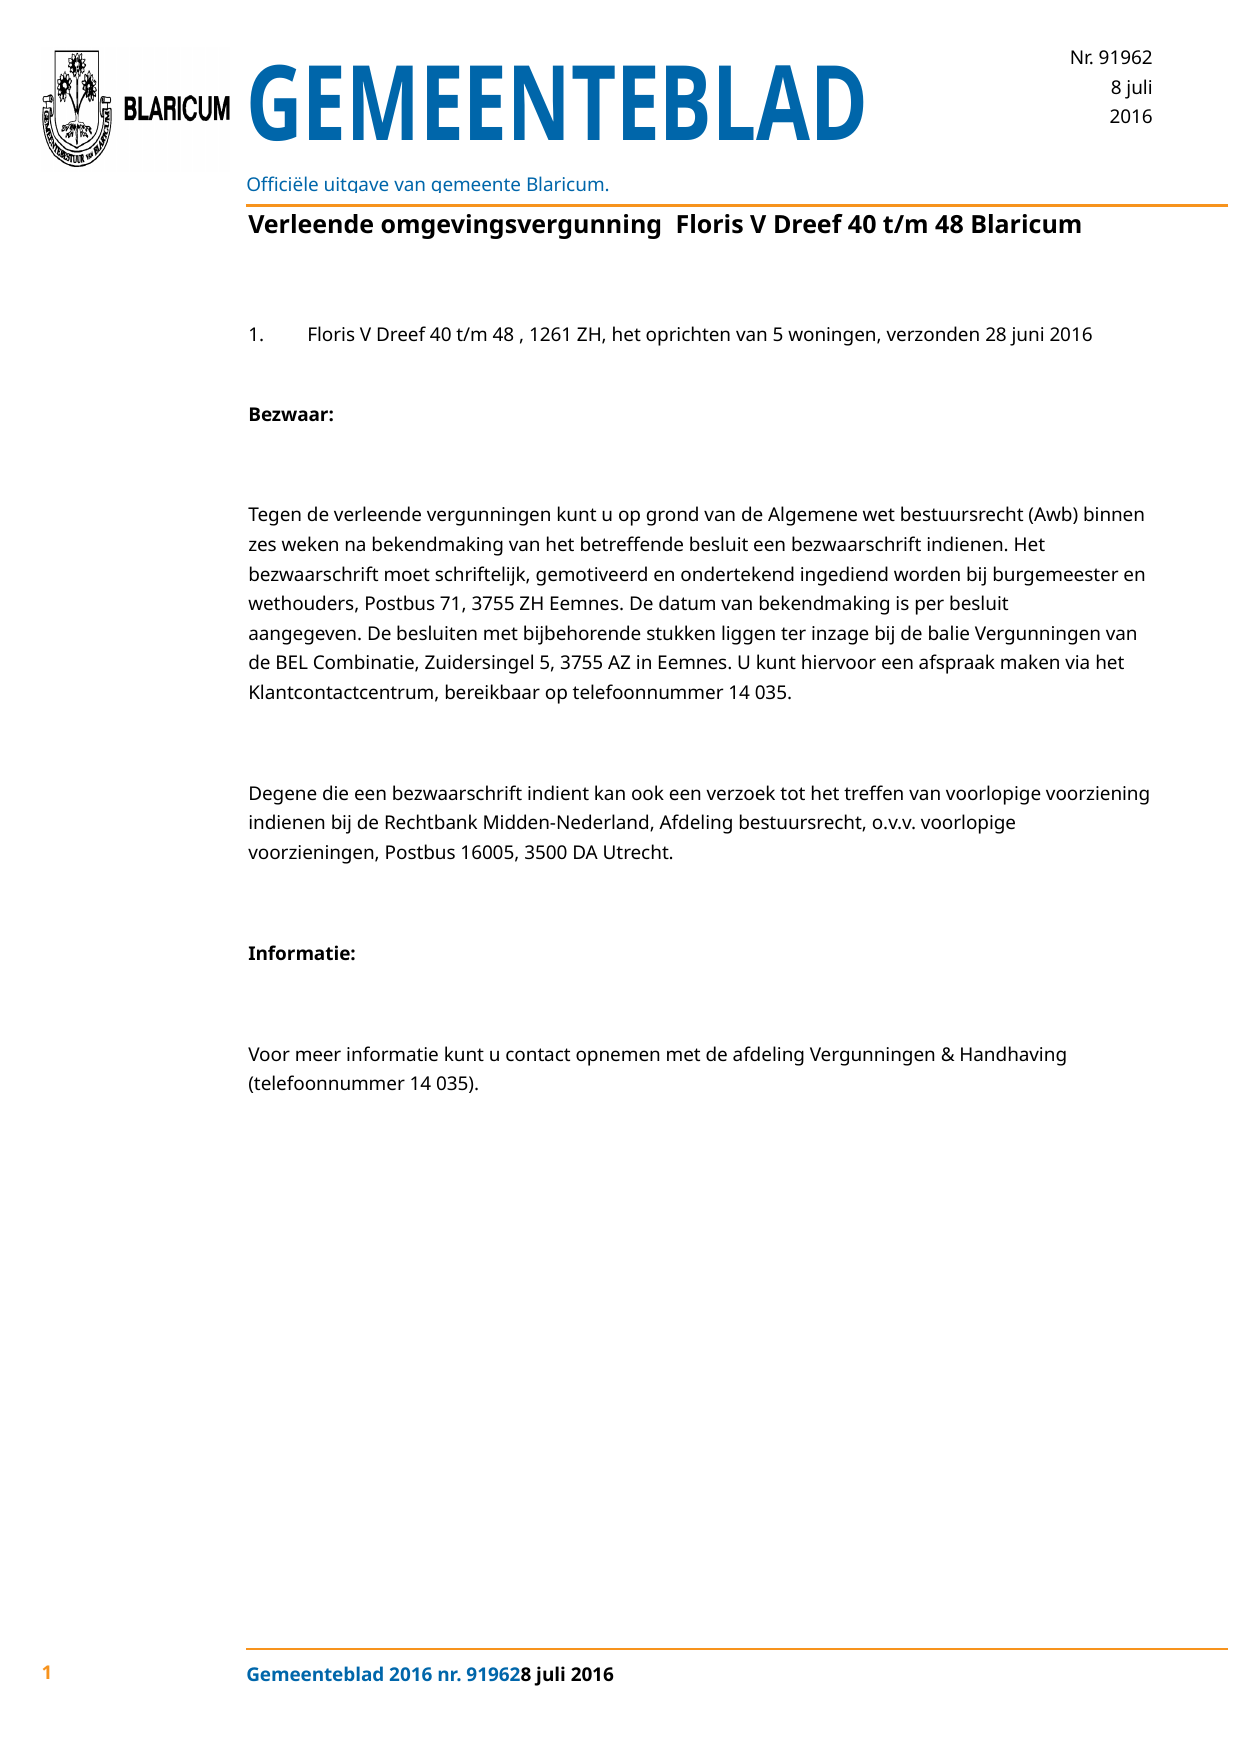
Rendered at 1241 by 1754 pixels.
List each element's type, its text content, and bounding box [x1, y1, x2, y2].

text Degene die een bezwaarschrift indient kan ook een verzoek tot het treffen van voorlopige voorziening indienen bij de Rechtbank Midden-Nederland, Afdeling bestuursrecht, o.v.v. voorlopige voorzieningen, Postbus 16005, 3500 DA Utrecht. [248, 780, 1152, 865]
text Voor meer informatie kunt u contact opnemen met de afdeling Vergunningen & Handhaving (telefoonnummer 14 035). [248, 1041, 1152, 1096]
text Informatie: [248, 940, 1152, 966]
picture [41, 47, 231, 172]
text Verleende omgevingsvergunning Floris V Dreef 40 t/m 48 Blaricum [248, 207, 1152, 241]
list Floris V Dreef 40 t/m 48 , 1261 ZH, het oprichten van 5 woningen, verzonden 28 juni 2016 [248, 321, 1152, 346]
text Tegen de verleende vergunningen kunt u op grond van de Algemene wet bestuursrecht (Awb) binnen zes weken na bekendmaking van het betreffende besluit een bezwaarschrift indienen. Het bezwaarschrift moet schriftelijk, gemotiveerd en ondertekend ingediend worden bij burgemeester en wethouders, Postbus 71, 3755 ZH Eemnes. De datum van bekendmaking is per besluit aangegeven. De besluiten met bijbehorende stukken liggen ter inzage bij de balie Vergunningen van de BEL Combinatie, Zuidersingel 5, 3755 AZ in Eemnes. U kunt hiervoor een afspraak maken via het Klantcontactcentrum, bereikbaar op telefoonnummer 14 035. [248, 502, 1152, 705]
text Bezwaar: [248, 401, 1152, 426]
